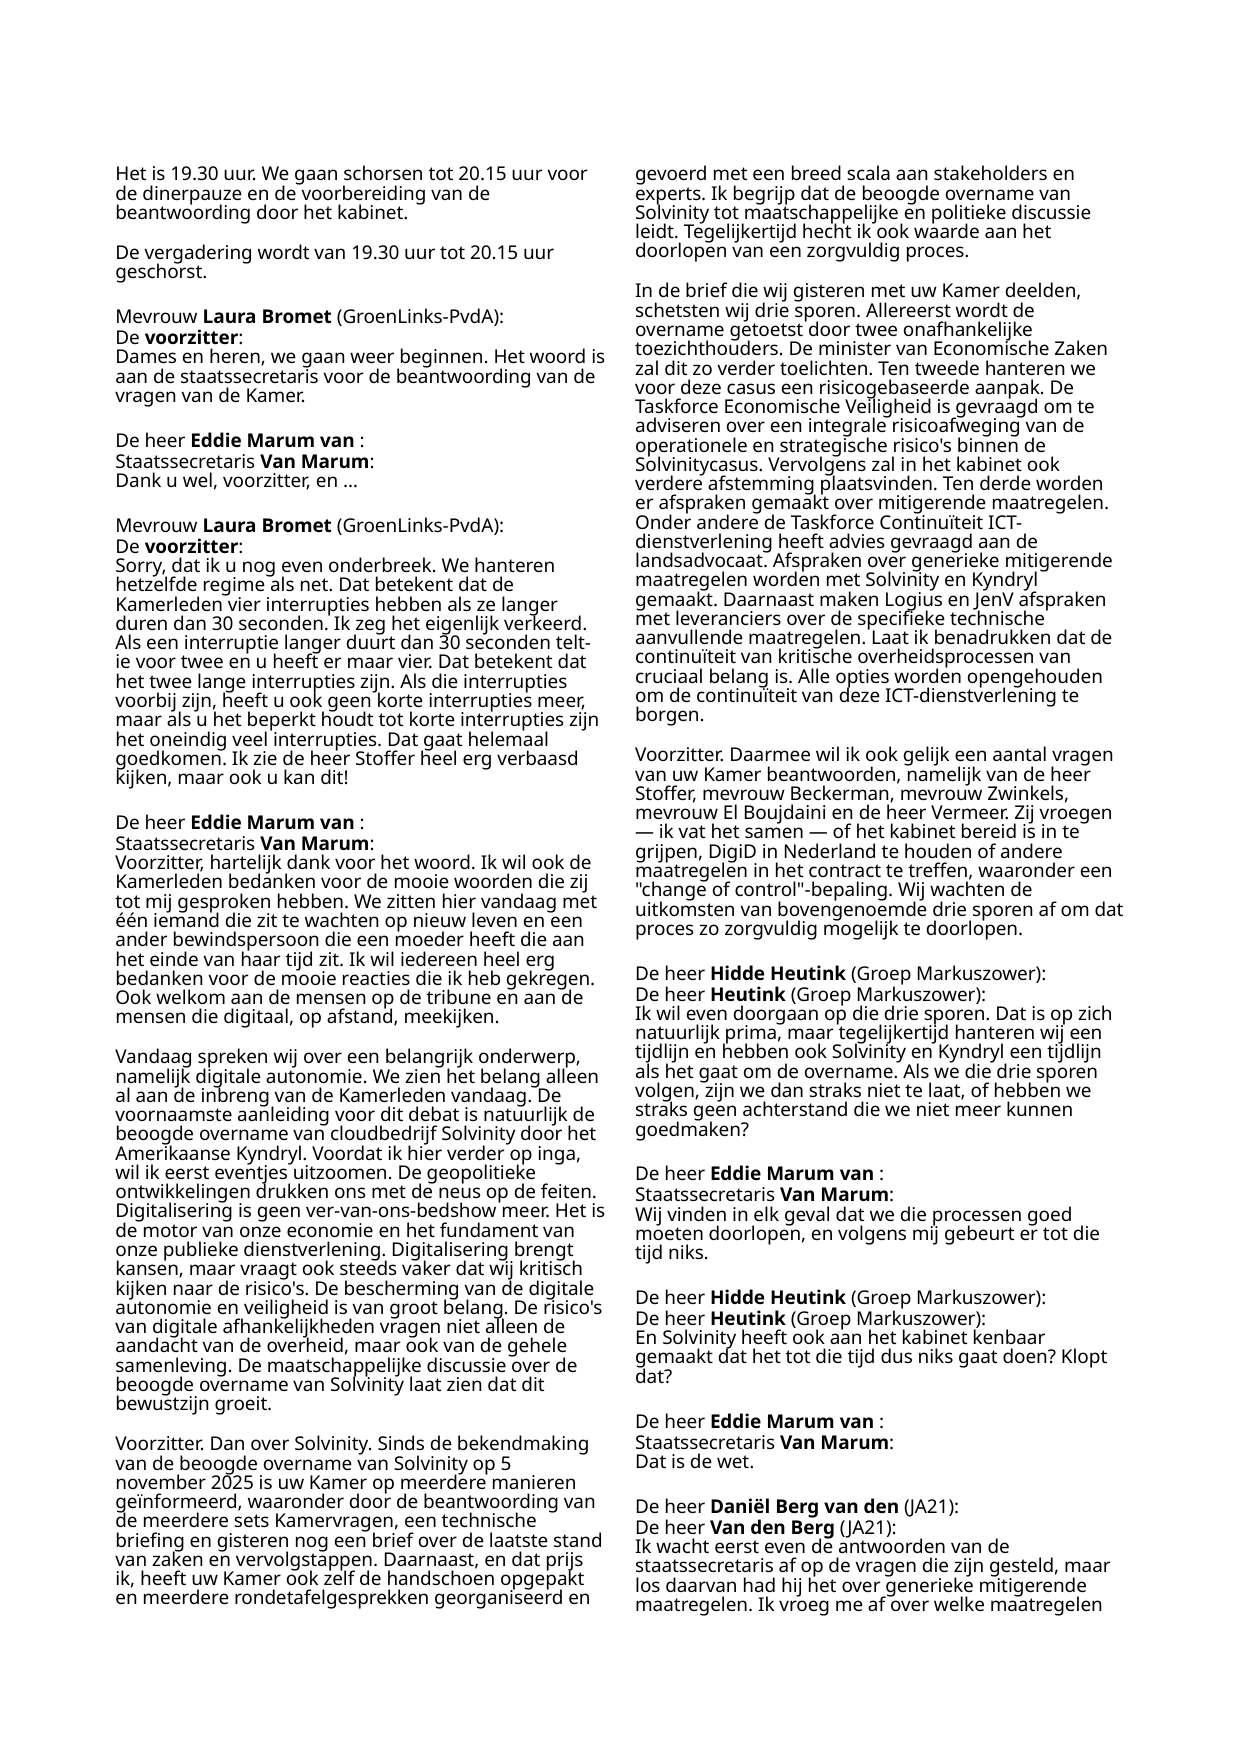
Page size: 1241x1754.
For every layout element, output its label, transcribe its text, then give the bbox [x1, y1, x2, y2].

text Voorzitter. Daarmee wil ik ook gelijk een aantal vragen van uw Kamer beantwoorden, namelijk van de heer Stoffer, mevrouw Beckerman, mevrouw Zwinkels, mevrouw El Boujdaini en de heer Vermeer. Zij vroegen — ik vat het samen — of het kabinet bereid is in te grijpen, DigiD in Nederland te houden of andere maatregelen in het contract te treffen, waaronder een "change of control"-bepaling. Wij wachten de uitkomsten van bovengenoemde drie sporen af om dat proces zo zorgvuldig mogelijk te doorlopen. [635, 746, 1125, 939]
text De heer Van den Berg (JA21): [635, 1519, 1125, 1538]
text De heer Eddie Marum van : [115, 809, 605, 835]
text De heer Hidde Heutink (Groep Markuszower): [635, 1284, 1125, 1310]
text De voorzitter: [115, 538, 605, 557]
text De heer Heutink (Groep Markuszower): [635, 1310, 1125, 1329]
text De vergadering wordt van 19.30 uur tot 20.15 uur geschorst. [115, 244, 605, 282]
text De heer Eddie Marum van : [635, 1161, 1125, 1186]
text De heer Eddie Marum van : [635, 1408, 1125, 1434]
text De heer Heutink (Groep Markuszower): [635, 986, 1125, 1005]
text Staatssecretaris Van Marum: [635, 1186, 1125, 1206]
text Dank u wel, voorzitter, en … [115, 472, 605, 491]
text Mevrouw Laura Bromet (GroenLinks-PvdA): [115, 303, 605, 329]
text En Solvinity heeft ook aan het kabinet kenbaar gemaakt dat het tot die tijd dus niks gaat doen? Klopt dat? [635, 1329, 1125, 1387]
text Vandaag spreken wij over een belangrijk onderwerp, namelijk digitale autonomie. We zien het belang alleen al aan de inbreng van de Kamerleden vandaag. De voornaamste aanleiding voor dit debat is natuurlijk de beoogde overname van cloudbedrijf Solvinity door het Amerikaanse Kyndryl. Voordat ik hier verder op inga, wil ik eerst eventjes uitzoomen. De geopolitieke ontwikkelingen drukken ons met de neus op de feiten. Digitalisering is geen ver-van-ons-bedshow meer. Het is de motor van onze economie en het fundament van onze publieke dienstverlening. Digitalisering brengt kansen, maar vraagt ook steeds vaker dat wij kritisch kijken naar de risico's. De bescherming van de digitale autonomie en veiligheid is van groot belang. De risico's van digitale afhankelijkheden vragen niet alleen de aandacht van de overheid, maar ook van de gehele samenleving. De maatschappelijke discussie over de beoogde overname van Solvinity laat zien dat dit bewustzijn groeit. [115, 1048, 605, 1414]
text De voorzitter: [115, 329, 605, 348]
text Dames en heren, we gaan weer beginnen. Het woord is aan de staatssecretaris voor de beantwoording van de vragen van de Kamer. [115, 348, 605, 406]
text De heer Eddie Marum van : [115, 427, 605, 453]
text Staatssecretaris Van Marum: [635, 1434, 1125, 1453]
text Dat is de wet. [635, 1453, 1125, 1472]
text Voorzitter, hartelijk dank voor het woord. Ik wil ook de Kamerleden bedanken voor de mooie woorden die zij tot mij gesproken hebben. We zitten hier vandaag met één iemand die zit te wachten op nieuw leven en een ander bewindspersoon die een moeder heeft die aan het einde van haar tijd zit. Ik wil iedereen heel erg bedanken voor de mooie reacties die ik heb gekregen. Ook welkom aan de mensen op de tribune en aan de mensen die digitaal, op afstand, meekijken. [115, 854, 605, 1028]
text De heer Hidde Heutink (Groep Markuszower): [635, 960, 1125, 986]
text Het is 19.30 uur. We gaan schorsen tot 20.15 uur voor de dinerpauze en de voorbereiding van de beantwoording door het kabinet. [115, 165, 605, 223]
text Staatssecretaris Van Marum: [115, 835, 605, 854]
text Ik wil even doorgaan op die drie sporen. Dat is op zich natuurlijk prima, maar tegelijkertijd hanteren wij een tijdlijn en hebben ook Solvinity en Kyndryl een tijdlijn als het gaat om de overname. Als we die drie sporen volgen, zijn we dan straks niet te laat, of hebben we straks geen achterstand die we niet meer kunnen goedmaken? [635, 1005, 1125, 1140]
text gevoerd met een breed scala aan stakeholders en experts. Ik begrijp dat de beoogde overname van Solvinity tot maatschappelijke en politieke discussie leidt. Tegelijkertijd hecht ik ook waarde aan het doorlopen van een zorgvuldig proces. [635, 165, 1125, 262]
text Ik wacht eerst even de antwoorden van de staatssecretaris af op de vragen die zijn gesteld, maar los daarvan had hij het over generieke mitigerende maatregelen. Ik vroeg me af over welke maatregelen [635, 1538, 1125, 1615]
text Staatssecretaris Van Marum: [115, 453, 605, 472]
text In de brief die wij gisteren met uw Kamer deelden, schetsten wij drie sporen. Allereerst wordt de overname getoetst door twee onafhankelijke toezichthouders. De minister van Economische Zaken zal dit zo verder toelichten. Ten tweede hanteren we voor deze casus een risicogebaseerde aanpak. De Taskforce Economische Veiligheid is gevraagd om te adviseren over een integrale risicoafweging van de operationele en strategische risico's binnen de Solvinitycasus. Vervolgens zal in het kabinet ook verdere afstemming plaatsvinden. Ten derde worden er afspraken gemaakt over mitigerende maatregelen. Onder andere de Taskforce Continuïteit ICT-dienstverlening heeft advies gevraagd aan de landsadvocaat. Afspraken over generieke mitigerende maatregelen worden met Solvinity en Kyndryl gemaakt. Daarnaast maken Logius en JenV afspraken met leveranciers over de specifieke technische aanvullende maatregelen. Laat ik benadrukken dat de continuïteit van kritische overheidsprocessen van cruciaal belang is. Alle opties worden opengehouden om de continuïteit van deze ICT-dienstverlening te borgen. [635, 282, 1125, 726]
text Voorzitter. Dan over Solvinity. Sinds de bekendmaking van de beoogde overname van Solvinity op 5 november 2025 is uw Kamer op meerdere manieren geïnformeerd, waaronder door de beantwoording van de meerdere sets Kamervragen, een technische briefing en gisteren nog een brief over de laatste stand van zaken en vervolgstappen. Daarnaast, en dat prijs ik, heeft uw Kamer ook zelf de handschoen opgepakt en meerdere rondetafelgesprekken georganiseerd en [115, 1435, 605, 1609]
text Wij vinden in elk geval dat we die processen goed moeten doorlopen, en volgens mij gebeurt er tot die tijd niks. [635, 1206, 1125, 1263]
text Mevrouw Laura Bromet (GroenLinks-PvdA): [115, 512, 605, 538]
text Sorry, dat ik u nog even onderbreek. We hanteren hetzelfde regime als net. Dat betekent dat de Kamerleden vier interrupties hebben als ze langer duren dan 30 seconden. Ik zeg het eigenlijk verkeerd. Als een interruptie langer duurt dan 30 seconden telt-ie voor twee en u heeft er maar vier. Dat betekent dat het twee lange interrupties zijn. Als die interrupties voorbij zijn, heeft u ook geen korte interrupties meer, maar als u het beperkt houdt tot korte interrupties zijn het oneindig veel interrupties. Dat gaat helemaal goedkomen. Ik zie de heer Stoffer heel erg verbaasd kijken, maar ook u kan dit! [115, 557, 605, 788]
text De heer Daniël Berg van den (JA21): [635, 1493, 1125, 1519]
